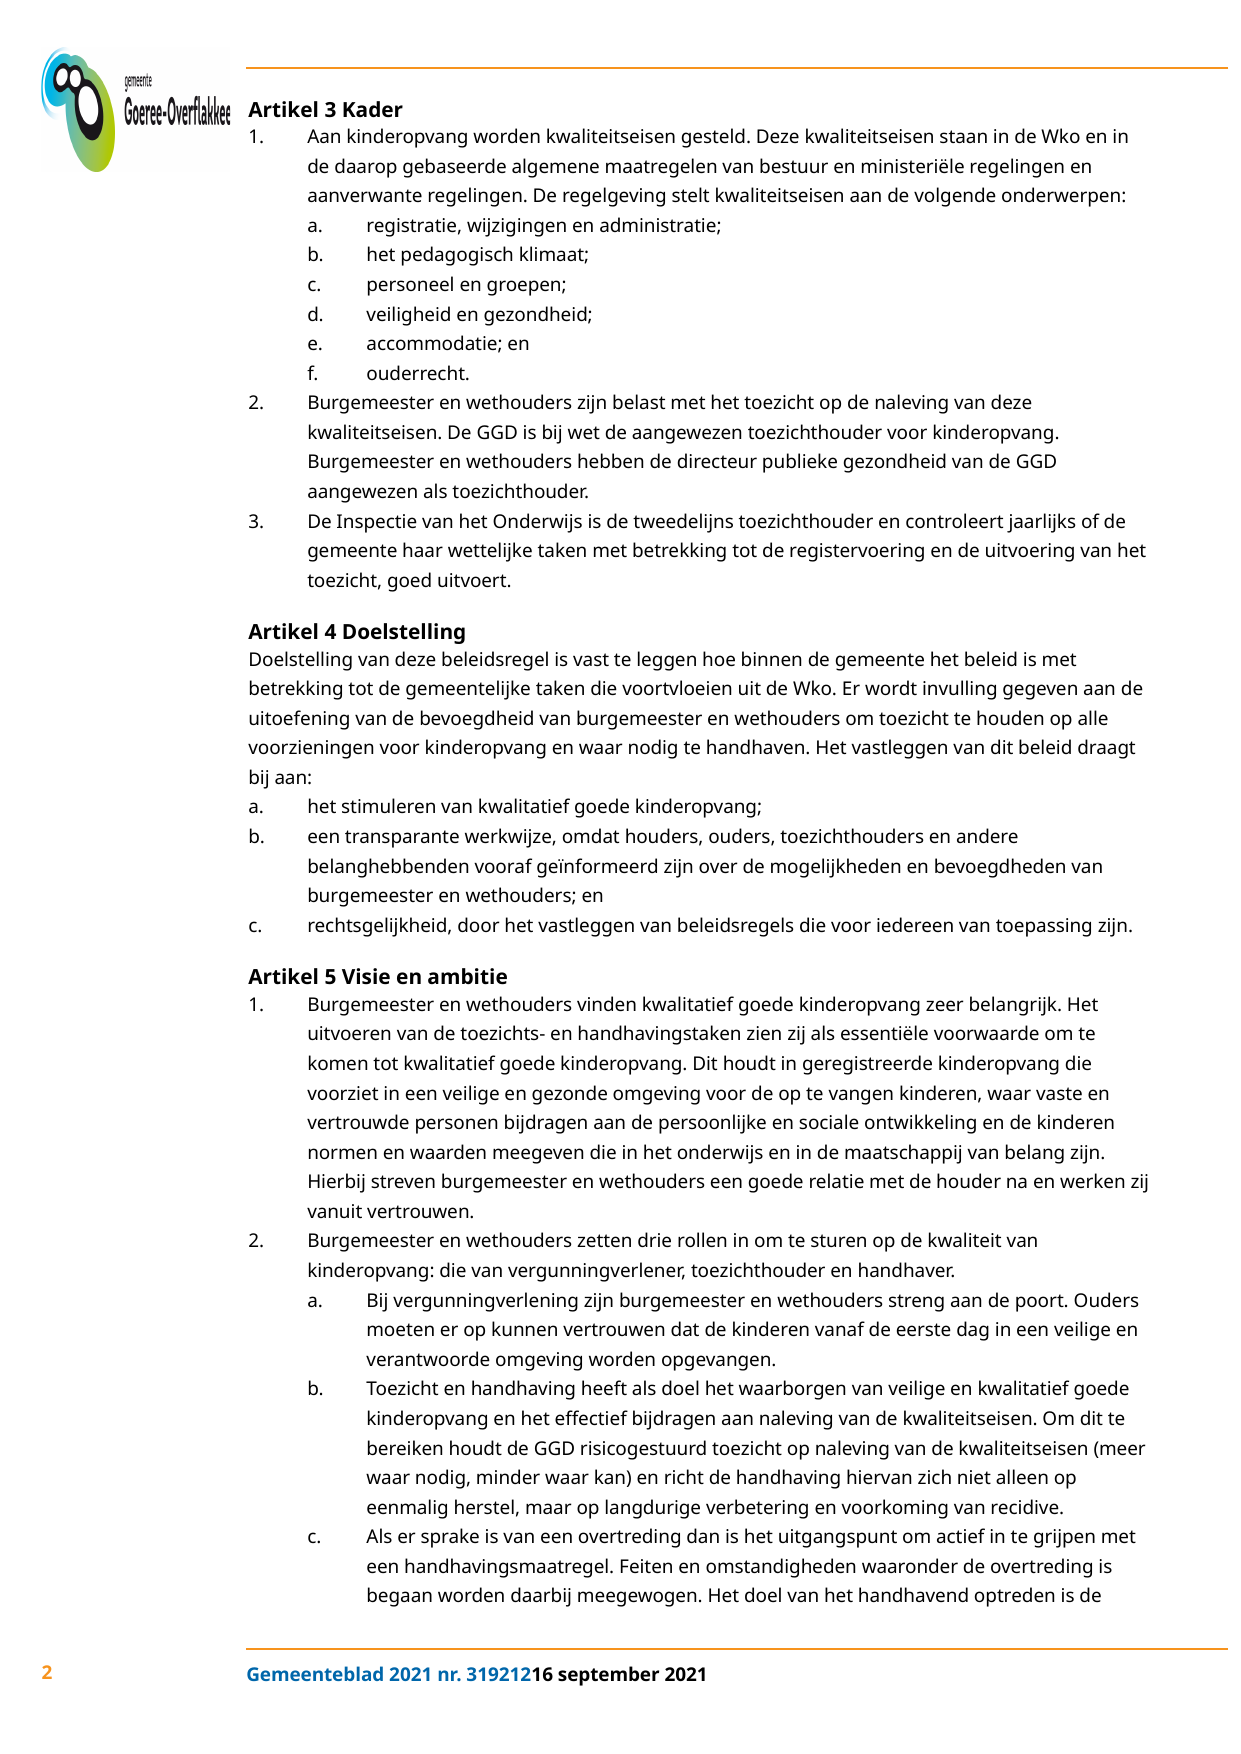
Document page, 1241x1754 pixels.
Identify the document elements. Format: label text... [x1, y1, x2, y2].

text Artikel 3 Kader [248, 95, 1152, 123]
list personeel en groepen; [307, 271, 1152, 297]
list Burgemeester en wethouders vinden kwalitatief goede kinderopvang zeer belangrijk. Het uitvoeren van de toezichts- en handhavingstaken zien zij als essentiële voorwaarde om te komen tot kwalitatief goede kinderopvang. Dit houdt in geregistreerde kinderopvang die voorziet in een veilige en gezonde omgeving voor de op te vangen kinderen, waar vaste en vertrouwde personen bijdragen aan de persoonlijke en sociale ontwikkeling en de kinderen normen en waarden meegeven die in het onderwijs en in de maatschappij van belang zijn. Hierbij streven burgemeester en wethouders een goede relatie met de houder na en werken zij vanuit vertrouwen. [248, 991, 1152, 1224]
list veiligheid en gezondheid; [307, 301, 1152, 326]
list accommodatie; en [307, 330, 1152, 356]
list een transparante werkwijze, omdat houders, ouders, toezichthouders en andere belanghebbenden vooraf geïnformeerd zijn over de mogelijkheden en bevoegdheden van burgemeester en wethouders; en [248, 823, 1152, 908]
list Toezicht en handhaving heeft als doel het waarborgen van veilige en kwalitatief goede kinderopvang en het effectief bijdragen aan naleving van de kwaliteitseisen. Om dit te bereiken houdt de GGD risicogestuurd toezicht op naleving van de kwaliteitseisen (meer waar nodig, minder waar kan) en richt de handhaving hiervan zich niet alleen op eenmalig herstel, maar op langdurige verbetering en voorkoming van recidive. [307, 1376, 1152, 1519]
list Bij vergunningverlening zijn burgemeester en wethouders streng aan de poort. Ouders moeten er op kunnen vertrouwen dat de kinderen vanaf de eerste dag in een veilige en verantwoorde omgeving worden opgevangen. [307, 1287, 1152, 1372]
picture [41, 47, 231, 172]
text Artikel 5 Visie en ambitie [248, 962, 1152, 991]
list Aan kinderopvang worden kwaliteitseisen gesteld. Deze kwaliteitseisen staan in de Wko en in de daarop gebaseerde algemene maatregelen van bestuur en ministeriële regelingen en aanverwante regelingen. De regelgeving stelt kwaliteitseisen aan de volgende onderwerpen: [248, 123, 1152, 208]
list Burgemeester en wethouders zetten drie rollen in om te sturen op de kwaliteit van kinderopvang: die van vergunningverlener, toezichthouder en handhaver. [248, 1228, 1152, 1283]
list Burgemeester en wethouders zijn belast met het toezicht op de naleving van deze kwaliteitseisen. De GGD is bij wet de aangewezen toezichthouder voor kinderopvang. Burgemeester en wethouders hebben de directeur publieke gezondheid van de GGD aangewezen als toezichthouder. [248, 389, 1152, 504]
list het pedagogisch klimaat; [307, 242, 1152, 267]
list registratie, wijzigingen en administratie; [307, 212, 1152, 238]
text Artikel 4 Doelstelling [248, 617, 1152, 646]
list rechtsgelijkheid, door het vastleggen van beleidsregels die voor iedereen van toepassing zijn. [248, 912, 1152, 938]
list Als er sprake is van een overtreding dan is het uitgangspunt om actief in te grijpen met een handhavingsmaatregel. Feiten en omstandigheden waaronder de overtreding is begaan worden daarbij meegewogen. Het doel van het handhavend optreden is de [307, 1523, 1152, 1608]
list het stimuleren van kwalitatief goede kinderopvang; [248, 794, 1152, 819]
list ouderrecht. [307, 360, 1152, 386]
list De Inspectie van het Onderwijs is de tweedelijns toezichthouder en controleert jaarlijks of de gemeente haar wettelijke taken met betrekking tot de registervoering en de uitvoering van het toezicht, goed uitvoert. [248, 508, 1152, 593]
text Doelstelling van deze beleidsregel is vast te leggen hoe binnen de gemeente het beleid is met betrekking tot de gemeentelijke taken die voortvloeien uit de Wko. Er wordt invulling gegeven aan de uitoefening van de bevoegdheid van burgemeester en wethouders om toezicht te houden op alle voorzieningen voor kinderopvang en waar nodig te handhaven. Het vastleggen van dit beleid draagt bij aan: [248, 646, 1152, 790]
